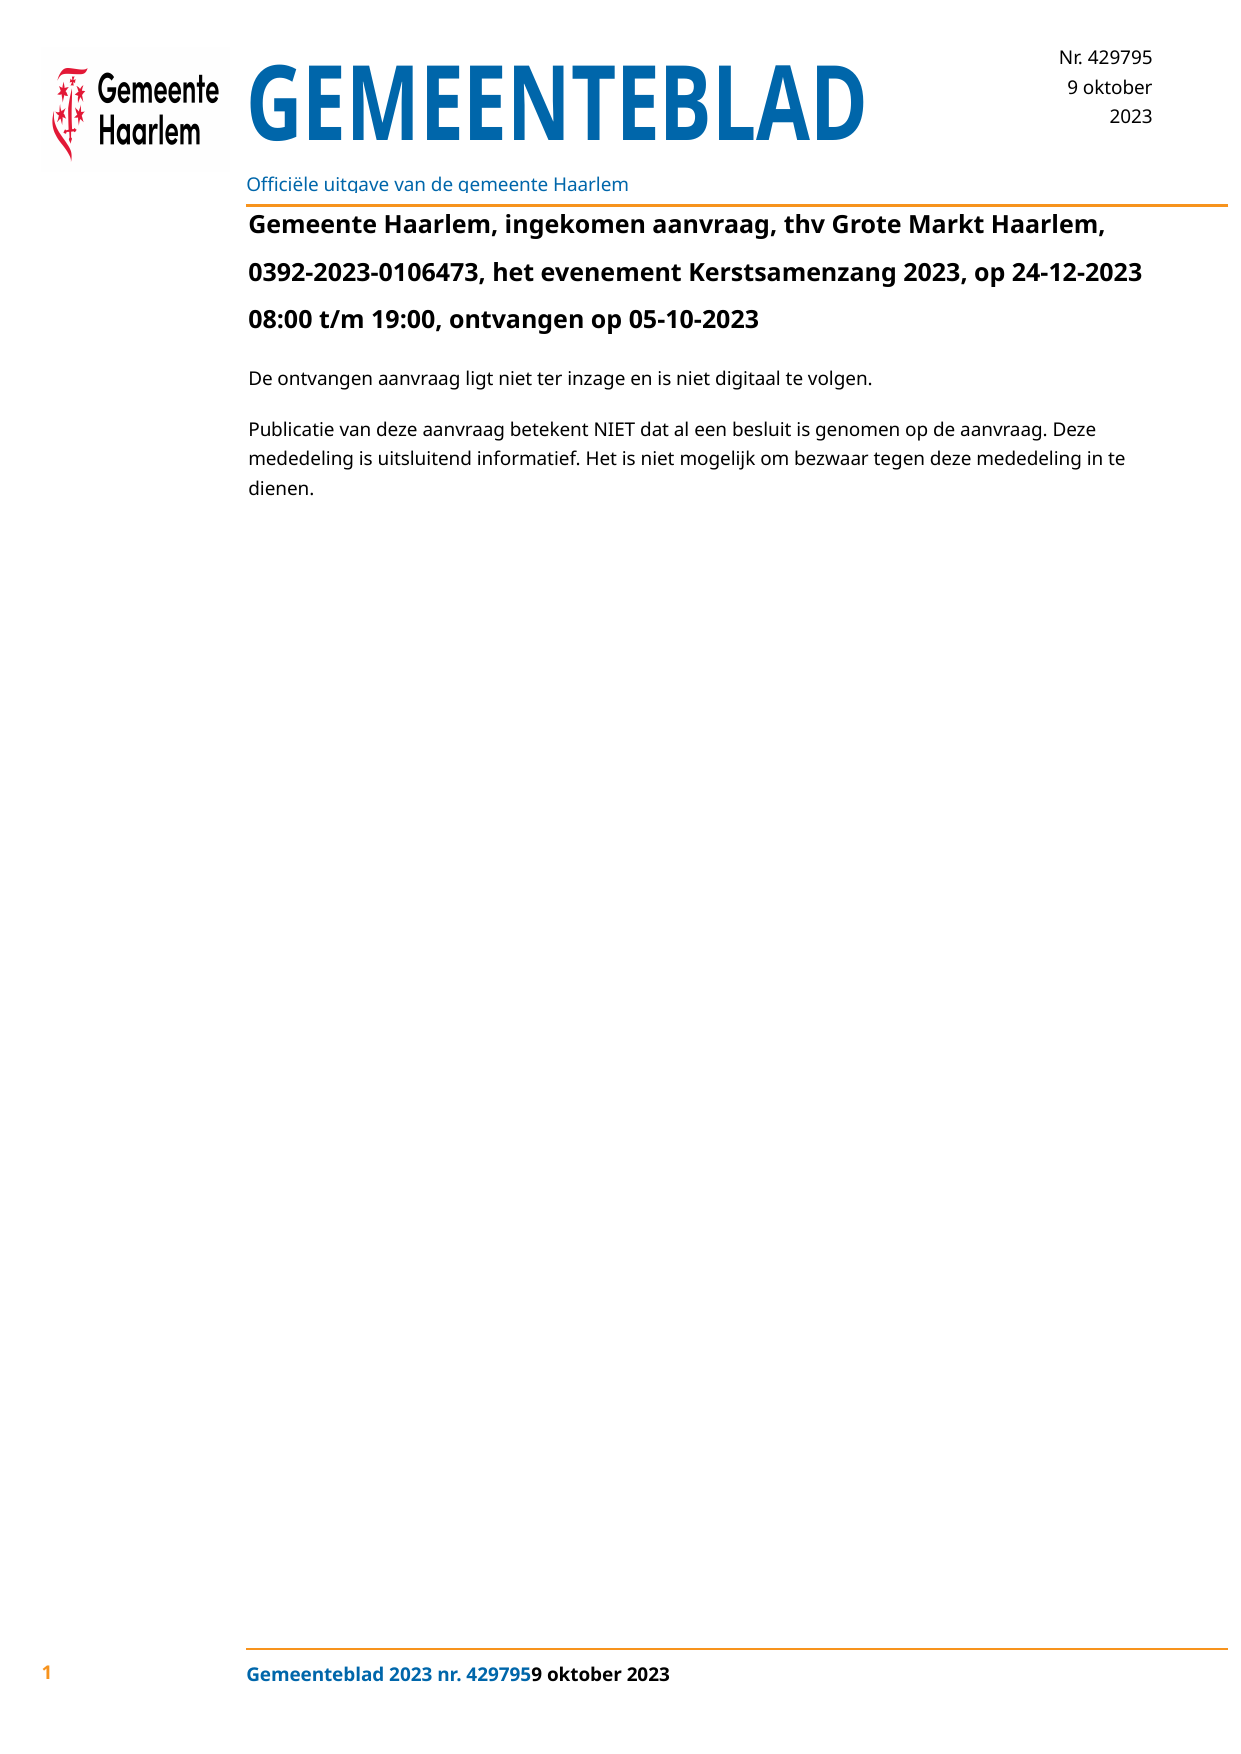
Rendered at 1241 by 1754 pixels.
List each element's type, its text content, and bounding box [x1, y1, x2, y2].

picture [41, 47, 231, 172]
text Gemeente Haarlem, ingekomen aanvraag, thv Grote Markt Haarlem, 0392-2023-0106473, het evenement Kerstsamenzang 2023, op 24-12-2023 08:00 t/m 19:00, ontvangen op 05-10-2023 [248, 207, 1152, 336]
text Publicatie van deze aanvraag betekent NIET dat al een besluit is genomen op de aanvraag. Deze mededeling is uitsluitend informatief. Het is niet mogelijk om bezwaar tegen deze mededeling in te dienen. [248, 416, 1152, 501]
text De ontvangen aanvraag ligt niet ter inzage en is niet digitaal te volgen. [248, 366, 1152, 391]
